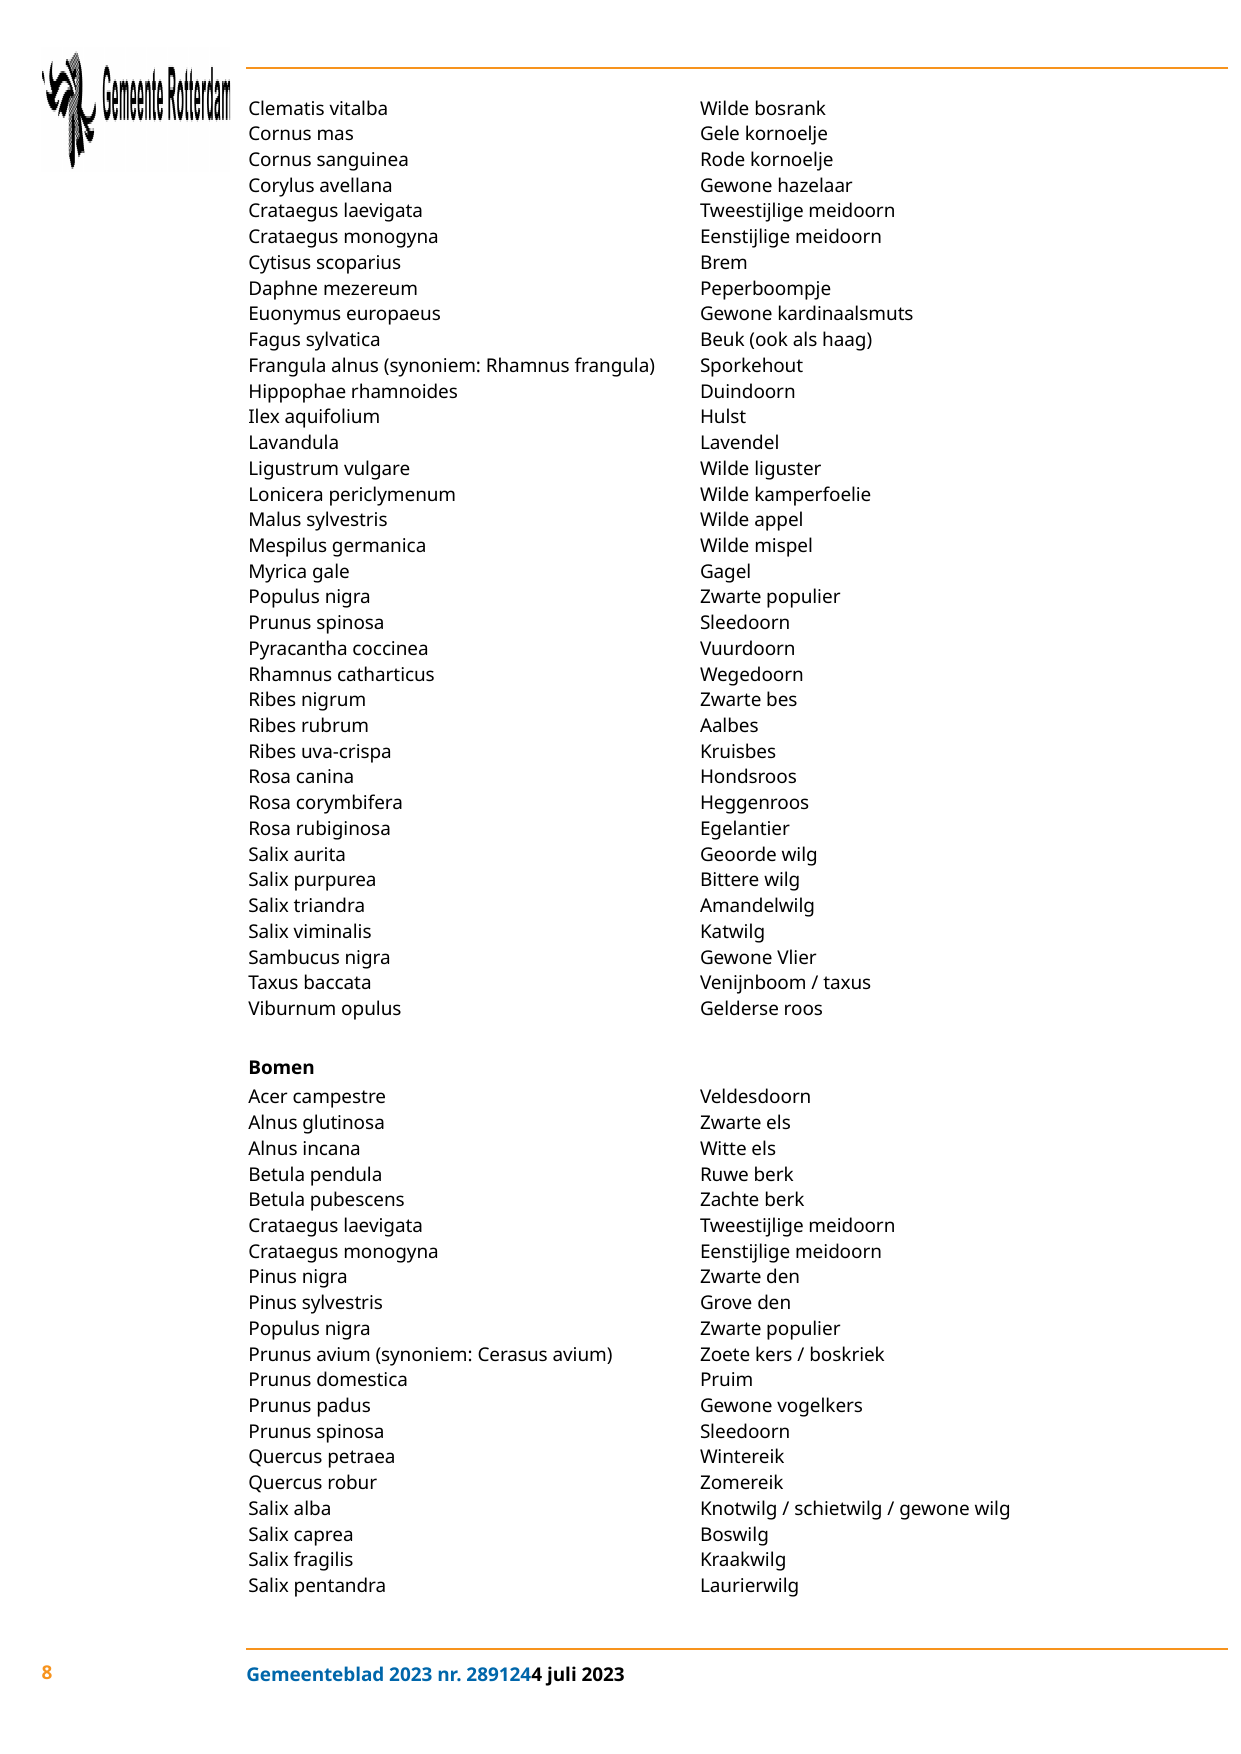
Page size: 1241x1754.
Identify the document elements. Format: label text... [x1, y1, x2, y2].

table_cell Lavendel [700, 429, 1152, 455]
table_header Veldesdoorn [700, 1084, 1152, 1109]
table_cell Laurierwilg [700, 1573, 1152, 1598]
text Bomen [248, 1054, 1152, 1079]
table_cell Betula pubescens [248, 1186, 700, 1212]
table_cell Zwarte bes [700, 687, 1152, 712]
table_cell Crataegus monogyna [248, 224, 700, 249]
table_cell Clematis vitalba [248, 95, 700, 121]
table_cell Wilde kamperfoelie [700, 481, 1152, 506]
table_cell Sleedoorn [700, 1418, 1152, 1444]
table_cell Cytisus scoparius [248, 249, 700, 275]
table_cell Gele kornoelje [700, 121, 1152, 146]
table_cell Mespilus germanica [248, 532, 700, 558]
table_cell Katwilg [700, 918, 1152, 944]
table_cell Eenstijlige meidoorn [700, 1238, 1152, 1264]
table_cell Prunus padus [248, 1392, 700, 1418]
table_cell Cornus mas [248, 121, 700, 146]
table_cell Venijnboom / taxus [700, 970, 1152, 995]
table_cell Pyracantha coccinea [248, 635, 700, 661]
table_cell Wintereik [700, 1444, 1152, 1469]
table_cell Aalbes [700, 712, 1152, 738]
table_cell Rosa canina [248, 764, 700, 789]
table_cell Fagus sylvatica [248, 326, 700, 352]
table_cell Prunus spinosa [248, 609, 700, 635]
table_cell Tweestijlige meidoorn [700, 1212, 1152, 1238]
table_cell Zwarte populier [700, 584, 1152, 609]
table_cell Ilex aquifolium [248, 404, 700, 429]
table_cell Bittere wilg [700, 867, 1152, 892]
table_cell Salix fragilis [248, 1547, 700, 1572]
table_cell Betula pendula [248, 1161, 700, 1186]
table_cell Sleedoorn [700, 609, 1152, 635]
table_cell Zwarte den [700, 1264, 1152, 1289]
table_cell Salix purpurea [248, 867, 700, 892]
table_cell Duindoorn [700, 378, 1152, 403]
table_cell Viburnum opulus [248, 995, 700, 1021]
table_cell Sambucus nigra [248, 944, 700, 969]
table_cell Zwarte els [700, 1109, 1152, 1135]
table_cell Zwarte populier [700, 1315, 1152, 1341]
table_cell Zomereik [700, 1470, 1152, 1495]
table_cell Ligustrum vulgare [248, 455, 700, 481]
table_cell Rhamnus catharticus [248, 661, 700, 687]
table_cell Tweestijlige meidoorn [700, 198, 1152, 223]
table_cell Quercus petraea [248, 1444, 700, 1469]
table_cell Crataegus laevigata [248, 1212, 700, 1238]
table_cell Gewone kardinaalsmuts [700, 301, 1152, 326]
table_cell Pinus sylvestris [248, 1289, 700, 1315]
table_cell Malus sylvestris [248, 506, 700, 532]
table_cell Knotwilg / schietwilg / gewone wilg [700, 1495, 1152, 1521]
table_cell Zachte berk [700, 1186, 1152, 1212]
table_cell Rosa corymbifera [248, 790, 700, 815]
table_cell Wilde mispel [700, 532, 1152, 558]
table_cell Gagel [700, 558, 1152, 584]
table_cell Lonicera periclymenum [248, 481, 700, 506]
table_cell Sporkehout [700, 352, 1152, 378]
table_cell Rode kornoelje [700, 146, 1152, 172]
table_cell Prunus domestica [248, 1367, 700, 1392]
table_cell Taxus baccata [248, 970, 700, 995]
table_cell Kruisbes [700, 738, 1152, 764]
table_cell Witte els [700, 1135, 1152, 1161]
table_cell Wegedoorn [700, 661, 1152, 687]
table_cell Salix triandra [248, 893, 700, 918]
table_cell Alnus glutinosa [248, 1109, 700, 1135]
table_cell Salix pentandra [248, 1573, 700, 1598]
table_cell Daphne mezereum [248, 275, 700, 301]
table_cell Populus nigra [248, 584, 700, 609]
table_cell Salix caprea [248, 1521, 700, 1547]
table_cell Gewone hazelaar [700, 172, 1152, 198]
table_cell Myrica gale [248, 558, 700, 584]
table_cell Frangula alnus (synoniem: Rhamnus frangula) [248, 352, 700, 378]
table_cell Ruwe berk [700, 1161, 1152, 1186]
table_cell Quercus robur [248, 1470, 700, 1495]
table_cell Pinus nigra [248, 1264, 700, 1289]
table_cell Lavandula [248, 429, 700, 455]
table_cell Ribes uva-crispa [248, 738, 700, 764]
table_cell Kraakwilg [700, 1547, 1152, 1572]
table_cell Gewone vogelkers [700, 1392, 1152, 1418]
table_cell Corylus avellana [248, 172, 700, 198]
table_cell Hippophae rhamnoides [248, 378, 700, 403]
table_cell Hondsroos [700, 764, 1152, 789]
table_cell Heggenroos [700, 790, 1152, 815]
table_cell Populus nigra [248, 1315, 700, 1341]
table_header Acer campestre [248, 1084, 700, 1109]
table_cell Brem [700, 249, 1152, 275]
table_cell Alnus incana [248, 1135, 700, 1161]
table_cell Ribes nigrum [248, 687, 700, 712]
table_cell Wilde liguster [700, 455, 1152, 481]
table_cell Grove den [700, 1289, 1152, 1315]
table_cell Geoorde wilg [700, 841, 1152, 867]
table_cell Hulst [700, 404, 1152, 429]
table_cell Wilde appel [700, 506, 1152, 532]
table_cell Rosa rubiginosa [248, 815, 700, 841]
table_cell Prunus avium (synoniem: Cerasus avium) [248, 1341, 700, 1367]
table_cell Cornus sanguinea [248, 146, 700, 172]
table_cell Salix alba [248, 1495, 700, 1521]
table_cell Crataegus laevigata [248, 198, 700, 223]
table_cell Gewone Vlier [700, 944, 1152, 969]
table_cell Peperboompje [700, 275, 1152, 301]
table_cell Pruim [700, 1367, 1152, 1392]
table_cell Ribes rubrum [248, 712, 700, 738]
table_cell Salix viminalis [248, 918, 700, 944]
table_cell Crataegus monogyna [248, 1238, 700, 1264]
picture [41, 47, 231, 172]
table_cell Euonymus europaeus [248, 301, 700, 326]
table_cell Vuurdoorn [700, 635, 1152, 661]
table_cell Wilde bosrank [700, 95, 1152, 121]
table_cell Amandelwilg [700, 893, 1152, 918]
table_cell Boswilg [700, 1521, 1152, 1547]
table_cell Zoete kers / boskriek [700, 1341, 1152, 1367]
table_cell Salix aurita [248, 841, 700, 867]
table_cell Gelderse roos [700, 995, 1152, 1021]
table_cell Eenstijlige meidoorn [700, 224, 1152, 249]
table_cell Egelantier [700, 815, 1152, 841]
table_cell Prunus spinosa [248, 1418, 700, 1444]
table_cell Beuk (ook als haag) [700, 326, 1152, 352]
